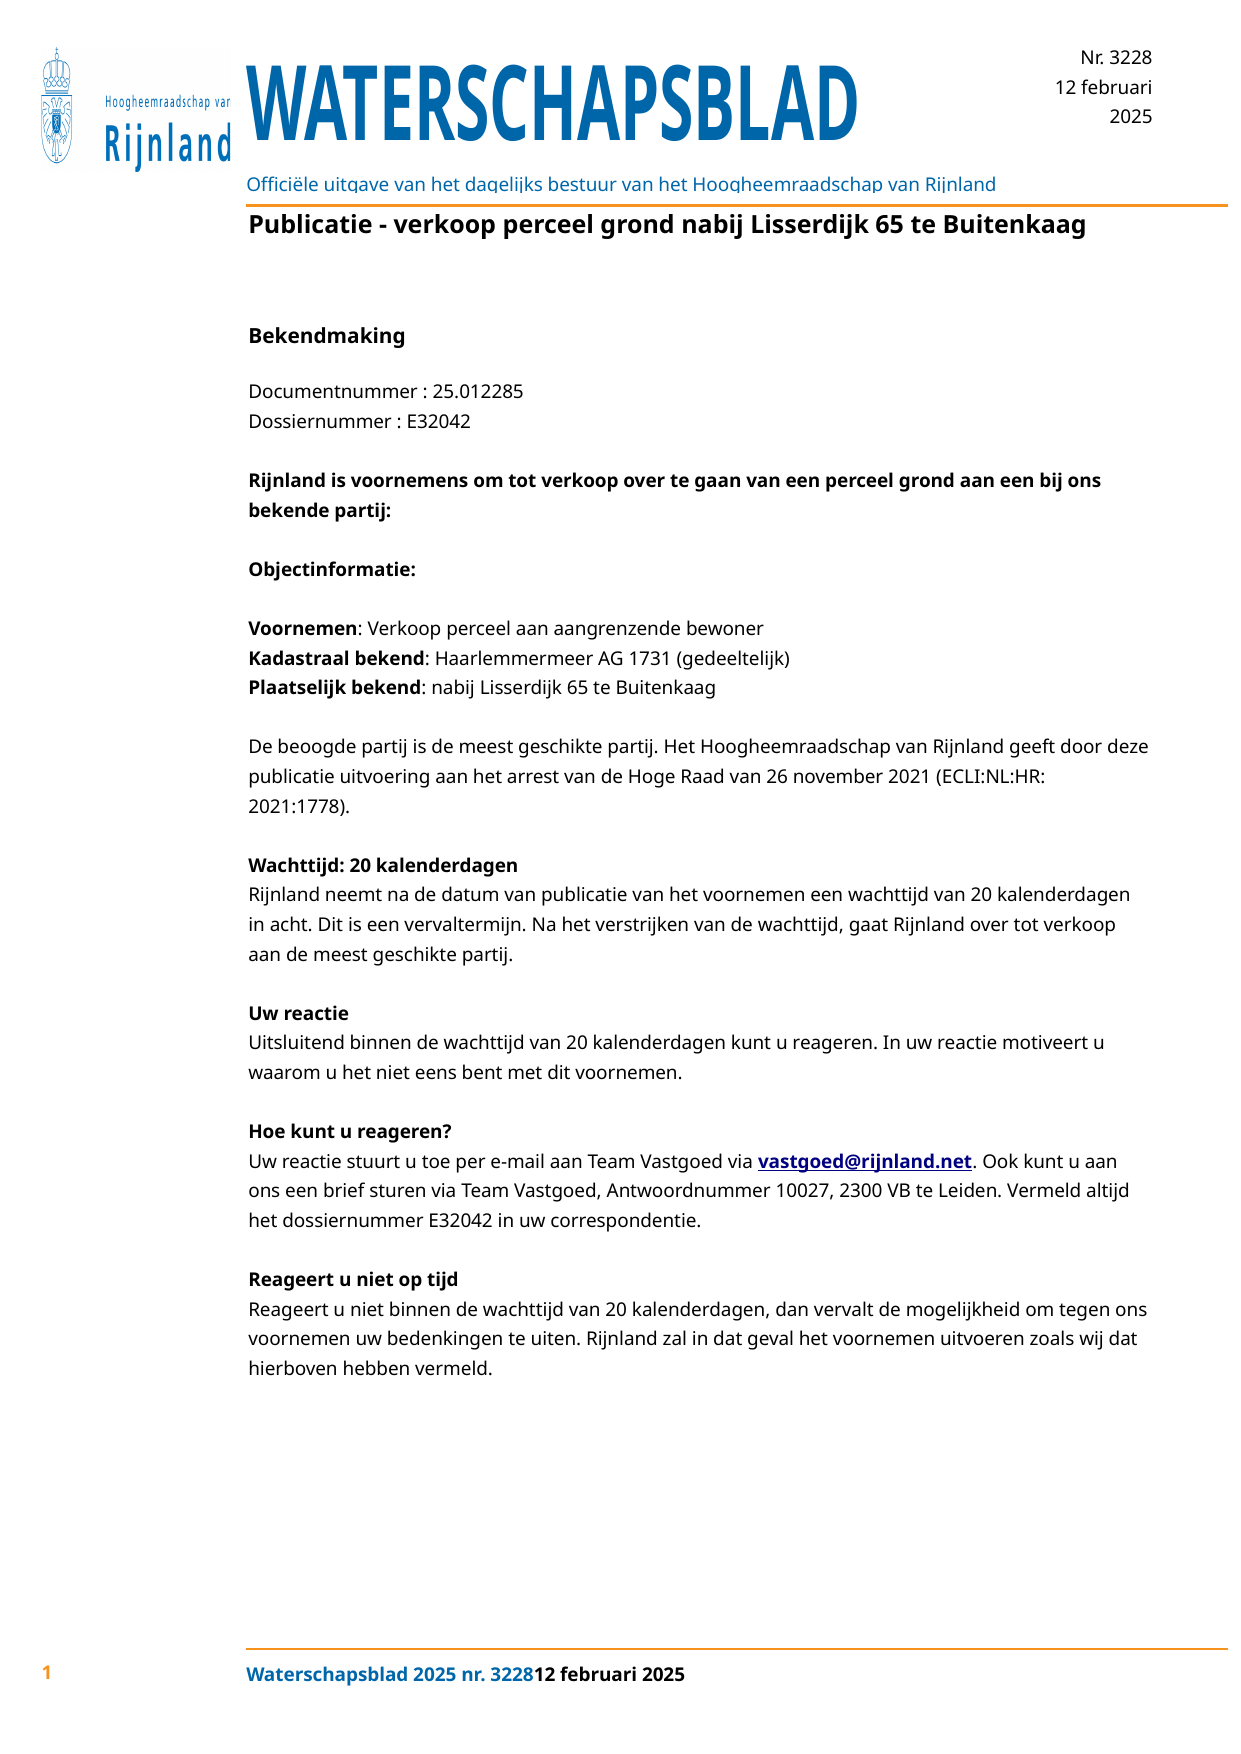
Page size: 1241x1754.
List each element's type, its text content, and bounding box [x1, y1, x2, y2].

text De beoogde partij is de meest geschikte partij. Het Hoogheemraadschap van Rijnland geeft door deze publicatie uitvoering aan het arrest van de Hoge Raad van 26 november 2021 (ECLI:NL:HR: 2021:1778). [248, 734, 1152, 819]
text Publicatie - verkoop perceel grond nabij Lisserdijk 65 te Buitenkaag [248, 207, 1152, 241]
text Documentnummer : 25.012285 [248, 379, 1152, 404]
text Voornemen: Verkoop perceel aan aangrenzende bewoner [248, 615, 1152, 641]
text Reageert u niet op tijd [248, 1266, 1152, 1292]
text Wachttijd: 20 kalenderdagen [248, 852, 1152, 878]
text Rijnland neemt na de datum van publicatie van het voornemen een wachttijd van 20 kalenderdagen in acht. Dit is een vervaltermijn. Na het verstrijken van de wachttijd, gaat Rijnland over tot verkoop aan de meest geschikte partij. [248, 882, 1152, 967]
text Bekendmaking [248, 321, 1152, 349]
text Rijnland is voornemens om tot verkoop over te gaan van een perceel grond aan een bij ons bekende partij: [248, 467, 1152, 523]
text Reageert u niet binnen de wachttijd van 20 kalenderdagen, dan vervalt de mogelijkheid om tegen ons voornemen uw bedenkingen te uiten. Rijnland zal in dat geval het voornemen uitvoeren zoals wij dat hierboven hebben vermeld. [248, 1296, 1152, 1381]
text Uw reactie [248, 1000, 1152, 1026]
text Kadastraal bekend: Haarlemmermeer AG 1731 (gedeeltelijk) [248, 645, 1152, 671]
text Plaatselijk bekend: nabij Lisserdijk 65 te Buitenkaag [248, 674, 1152, 700]
text Uitsluitend binnen de wachttijd van 20 kalenderdagen kunt u reageren. In uw reactie motiveert u waarom u het niet eens bent met dit voornemen. [248, 1029, 1152, 1085]
text Dossiernummer : E32042 [248, 408, 1152, 434]
picture [41, 47, 231, 172]
text Uw reactie stuurt u toe per e-mail aan Team Vastgoed via vastgoed@rijnland.net. Ook kunt u aan ons een brief sturen via Team Vastgoed, Antwoordnummer 10027, 2300 VB te Leiden. Vermeld altijd het dossiernummer E32042 in uw correspondentie. [248, 1148, 1152, 1233]
text Hoe kunt u reageren? [248, 1118, 1152, 1144]
text Objectinformatie: [248, 556, 1152, 582]
